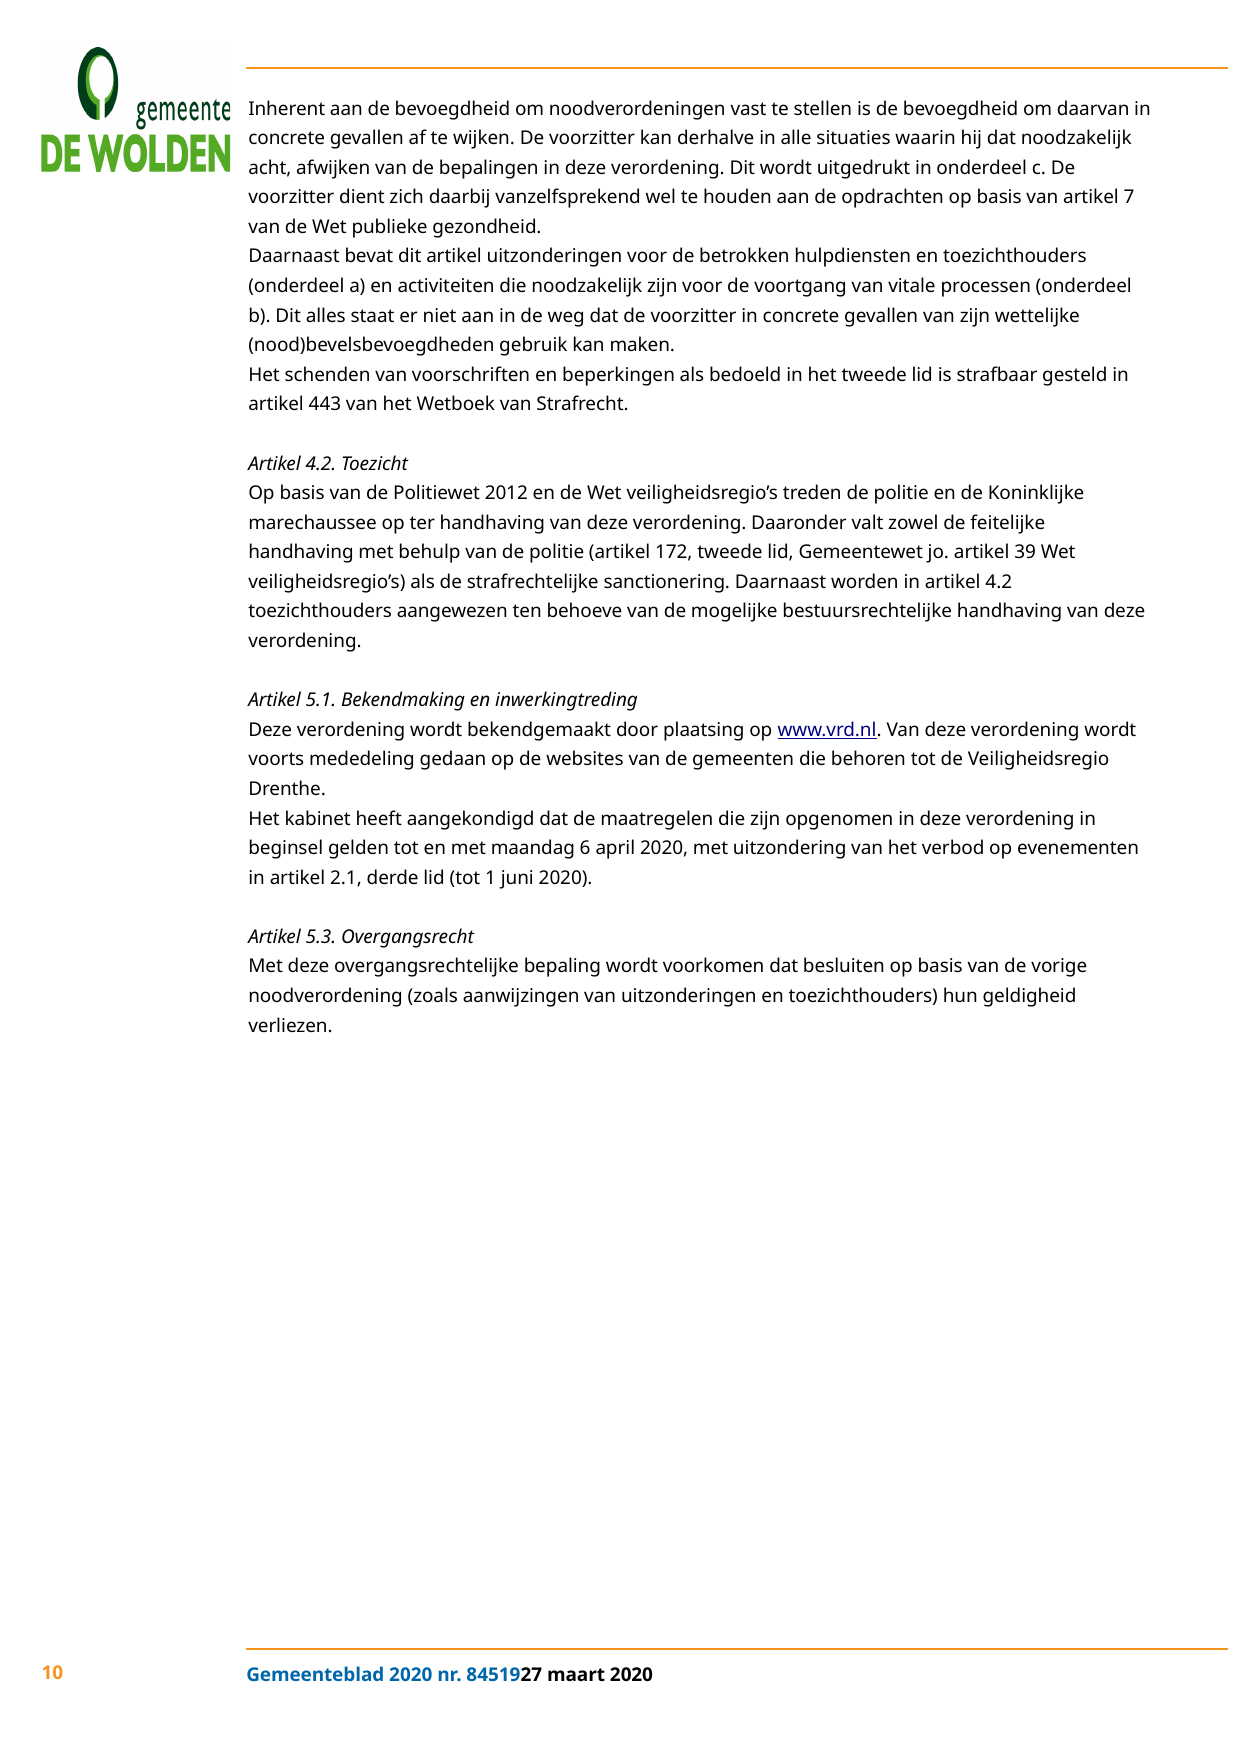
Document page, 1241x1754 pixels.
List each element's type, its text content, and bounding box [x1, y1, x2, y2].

text Op basis van de Politiewet 2012 en de Wet veiligheidsregio’s treden de politie en de Koninklijke marechaussee op ter handhaving van deze verordening. Daaronder valt zowel de feitelijke handhaving met behulp van de politie (artikel 172, tweede lid, Gemeentewet jo. artikel 39 Wet veiligheidsregio’s) als de strafrechtelijke sanctionering. Daarnaast worden in artikel 4.2 toezichthouders aangewezen ten behoeve van de mogelijke bestuursrechtelijke handhaving van deze verordening. [248, 479, 1152, 653]
text Daarnaast bevat dit artikel uitzonderingen voor de betrokken hulpdiensten en toezichthouders (onderdeel a) en activiteiten die noodzakelijk zijn voor de voortgang van vitale processen (onderdeel b). Dit alles staat er niet aan in de weg dat de voorzitter in concrete gevallen van zijn wettelijke (nood)bevelsbevoegdheden gebruik kan maken. [248, 243, 1152, 357]
picture [41, 47, 231, 172]
text Het schenden van voorschriften en beperkingen als bedoeld in het tweede lid is strafbaar gesteld in artikel 443 van het Wetboek van Strafrecht. [248, 361, 1152, 416]
text Inherent aan de bevoegdheid om noodverordeningen vast te stellen is de bevoegdheid om daarvan in concrete gevallen af te wijken. De voorzitter kan derhalve in alle situaties waarin hij dat noodzakelijk acht, afwijken van de bepalingen in deze verordening. Dit wordt uitgedrukt in onderdeel c. De voorzitter dient zich daarbij vanzelfsprekend wel te houden aan de opdrachten op basis van artikel 7 van de Wet publieke gezondheid. [248, 95, 1152, 239]
text Artikel 5.3. Overgangsrecht [248, 923, 1152, 949]
text Met deze overgangsrechtelijke bepaling wordt voorkomen dat besluiten op basis van de vorige noodverordening (zoals aanwijzingen van uitzonderingen en toezichthouders) hun geldigheid verliezen. [248, 953, 1152, 1038]
text Deze verordening wordt bekendgemaakt door plaatsing op www.vrd.nl. Van deze verordening wordt voorts mededeling gedaan op de websites van de gemeenten die behoren tot de Veiligheidsregio Drenthe. [248, 716, 1152, 801]
text Het kabinet heeft aangekondigd dat de maatregelen die zijn opgenomen in deze verordening in beginsel gelden tot en met maandag 6 april 2020, met uitzondering van het verbod op evenementen in artikel 2.1, derde lid (tot 1 juni 2020). [248, 805, 1152, 890]
text Artikel 5.1. Bekendmaking en inwerkingtreding [248, 686, 1152, 712]
text Artikel 4.2. Toezicht [248, 450, 1152, 476]
